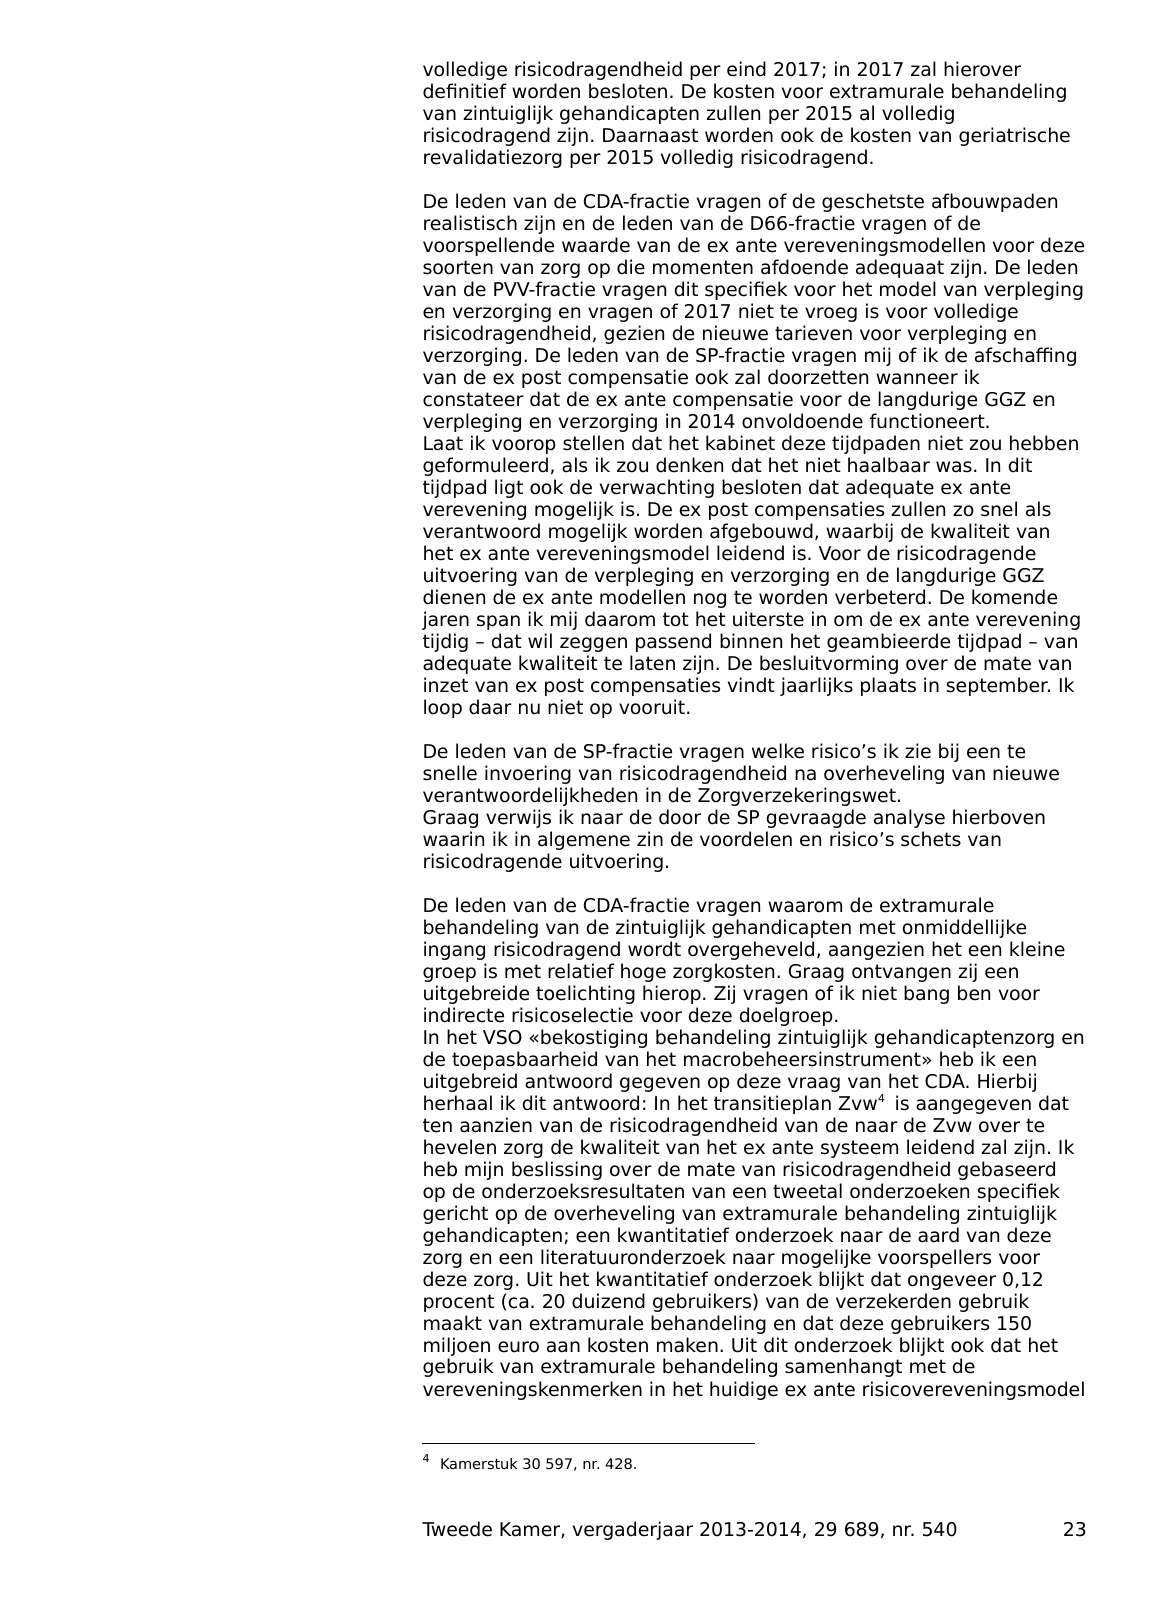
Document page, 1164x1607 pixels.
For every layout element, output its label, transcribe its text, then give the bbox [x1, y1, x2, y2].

text De leden van de SP-fractie vragen welke risico’s ik zie bij een te snelle invoering van risicodragendheid na overheveling van nieuwe verantwoordelijkheden in de Zorgverzekeringswet. [422, 741, 1087, 807]
text De leden van de CDA-fractie vragen waarom de extramurale behandeling van de zintuiglijk gehandicapten met onmiddellijke ingang risicodragend wordt overgeheveld, aangezien het een kleine groep is met relatief hoge zorgkosten. Graag ontvangen zij een uitgebreide toelichting hierop. Zij vragen of ik niet bang ben voor indirecte risicoselectie voor deze doelgroep. [422, 895, 1087, 1027]
text Kamerstuk 30 597, nr. 428. [422, 1452, 1087, 1474]
text Graag verwijs ik naar de door de SP gevraagde analyse hierboven waarin ik in algemene zin de voordelen en risico’s schets van risicodragende uitvoering. [422, 807, 1087, 873]
text De leden van de CDA-fractie vragen of de geschetste afbouwpaden realistisch zijn en de leden van de D66-fractie vragen of de voorspellende waarde van de ex ante vereveningsmodellen voor deze soorten van zorg op die momenten afdoende adequaat zijn. De leden van de PVV-fractie vragen dit specifiek voor het model van verpleging en verzorging en vragen of 2017 niet te vroeg is voor volledige risicodragendheid, gezien de nieuwe tarieven voor verpleging en verzorging. De leden van de SP-fractie vragen mij of ik de afschaffing van de ex post compensatie ook zal doorzetten wanneer ik constateer dat de ex ante compensatie voor de langdurige GGZ en verpleging en verzorging in 2014 onvoldoende functioneert. [422, 191, 1087, 433]
text volledige risicodragendheid per eind 2017; in 2017 zal hierover definitief worden besloten. De kosten voor extramurale behandeling van zintuiglijk gehandicapten zullen per 2015 al volledig risicodragend zijn. Daarnaast worden ook de kosten van geriatrische revalidatiezorg per 2015 volledig risicodragend. [422, 59, 1087, 169]
text In het VSO «bekostiging behandeling zintuiglijk gehandicaptenzorg en de toepasbaarheid van het macrobeheersinstrument» heb ik een uitgebreid antwoord gegeven op deze vraag van het CDA. Hierbij herhaal ik dit antwoord: In het transitieplan Zvw is aangegeven dat ten aanzien van de risicodragendheid van de naar de Zvw over te hevelen zorg de kwaliteit van het ex ante systeem leidend zal zijn. Ik heb mijn beslissing over de mate van risicodragendheid gebaseerd op de onderzoeksresultaten van een tweetal onderzoeken specifiek gericht op de overheveling van extramurale behandeling zintuiglijk gehandicapten; een kwantitatief onderzoek naar de aard van deze zorg en een literatuuronderzoek naar mogelijke voorspellers voor deze zorg. Uit het kwantitatief onderzoek blijkt dat ongeveer 0,12 procent (ca. 20 duizend gebruikers) van de verzekerden gebruik maakt van extramurale behandeling en dat deze gebruikers 150 miljoen euro aan kosten maken. Uit dit onderzoek blijkt ook dat het gebruik van extramurale behandeling samenhangt met de vereveningskenmerken in het huidige ex ante risicovereveningsmodel [422, 1027, 1087, 1400]
text Laat ik voorop stellen dat het kabinet deze tijdpaden niet zou hebben geformuleerd, als ik zou denken dat het niet haalbaar was. In dit tijdpad ligt ook de verwachting besloten dat adequate ex ante verevening mogelijk is. De ex post compensaties zullen zo snel als verantwoord mogelijk worden afgebouwd, waarbij de kwaliteit van het ex ante vereveningsmodel leidend is. Voor de risicodragende uitvoering van de verpleging en verzorging en de langdurige GGZ dienen de ex ante modellen nog te worden verbeterd. De komende jaren span ik mij daarom tot het uiterste in om de ex ante verevening tijdig – dat wil zeggen passend binnen het geambieerde tijdpad – van adequate kwaliteit te laten zijn. De besluitvorming over de mate van inzet van ex post compensaties vindt jaarlijks plaats in september. Ik loop daar nu niet op vooruit. [422, 433, 1087, 719]
